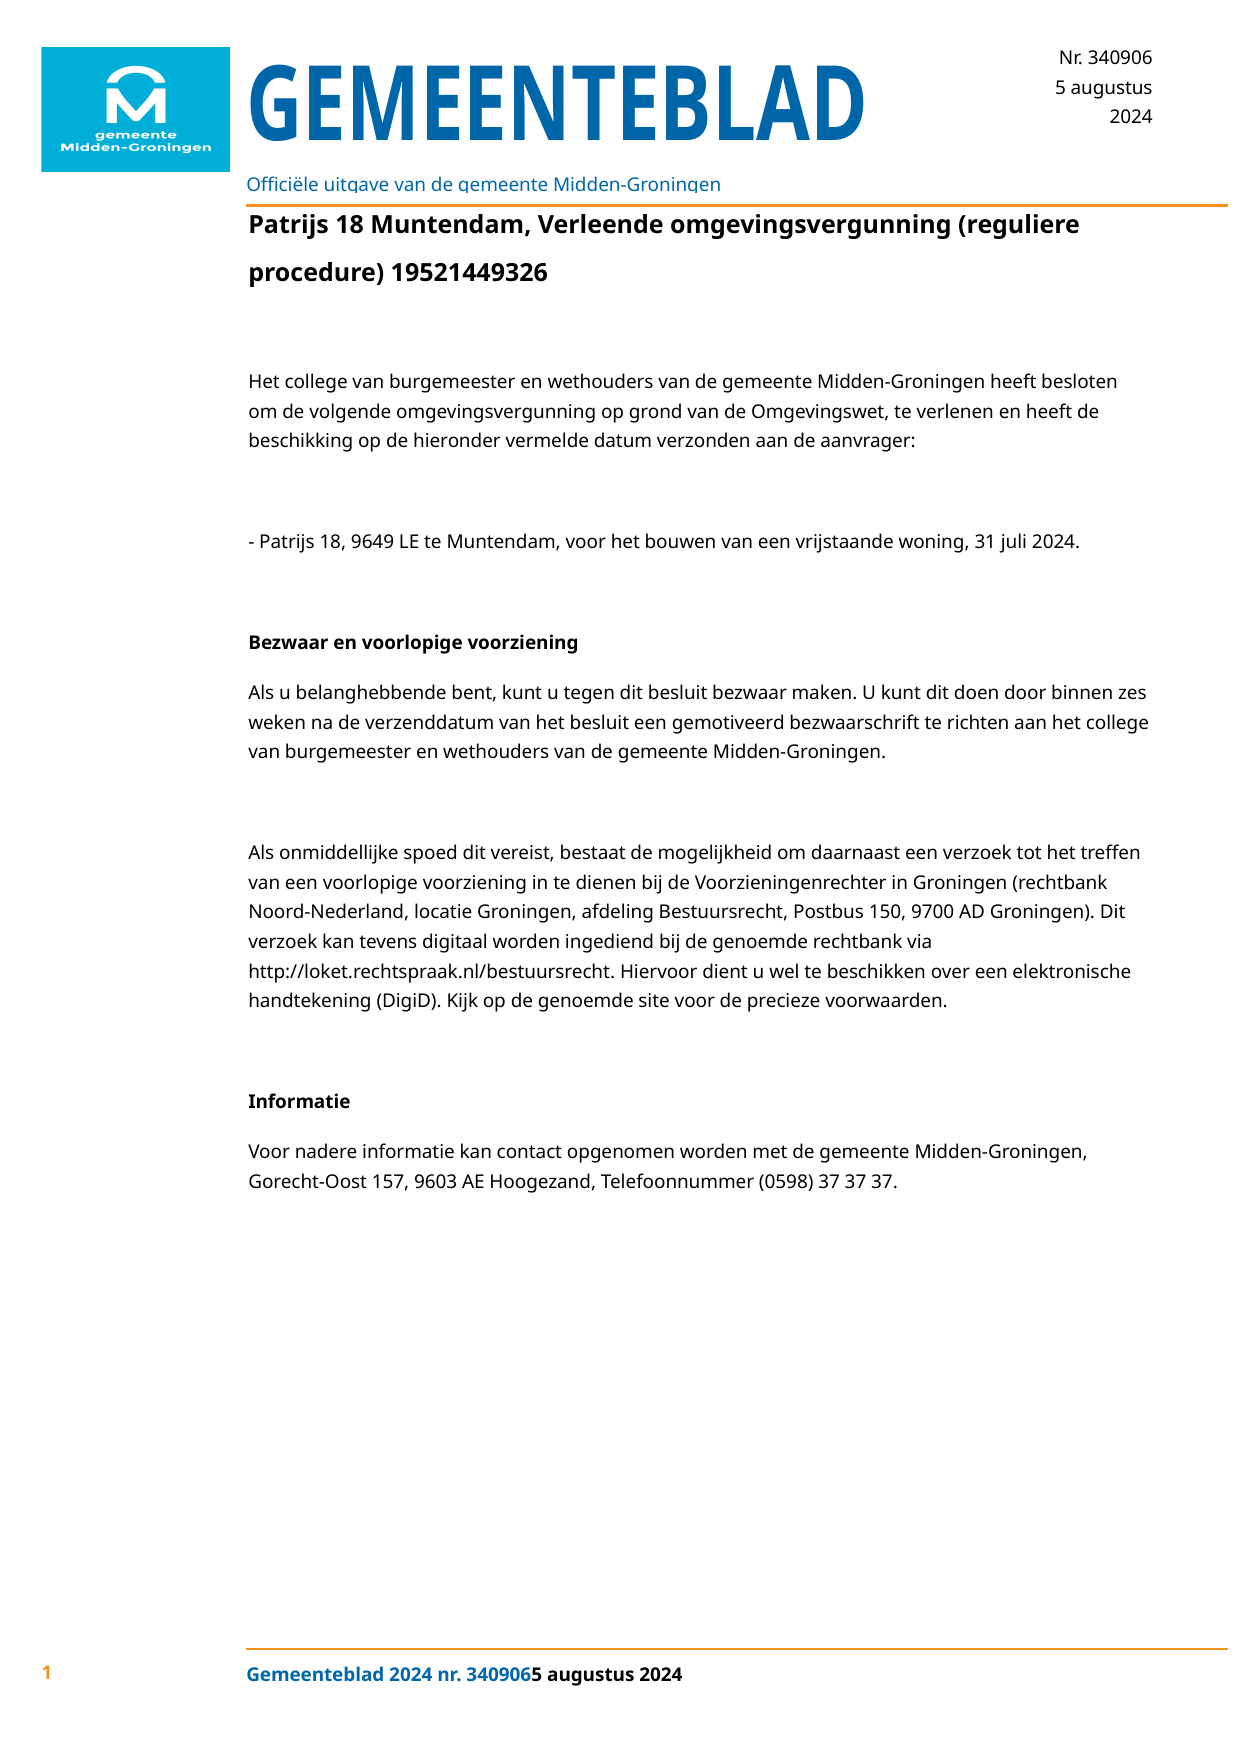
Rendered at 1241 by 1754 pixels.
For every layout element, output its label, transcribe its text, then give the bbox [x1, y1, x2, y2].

text - Patrijs 18, 9649 LE te Muntendam, voor het bouwen van een vrijstaande woning, 31 juli 2024. [248, 528, 1152, 554]
text Voor nadere informatie kan contact opgenomen worden met de gemeente Midden-Groningen, Gorecht-Oost 157, 9603 AE Hoogezand, Telefoonnummer (0598) 37 37 37. [248, 1139, 1152, 1194]
picture [108, 66, 164, 82]
picture [184, 146, 190, 153]
text Informatie [248, 1088, 1152, 1114]
text Als u belanghebbende bent, kunt u tegen dit besluit bezwaar maken. U kunt dit doen door binnen zes weken na de verzenddatum van het besluit een gemotiveerd bezwaarschrift te richten aan het college van burgemeester en wethouders van de gemeente Midden-Groningen. [248, 679, 1152, 764]
text Bezwaar en voorlopige voorziening [248, 629, 1152, 655]
picture [107, 89, 165, 122]
text Het college van burgemeester en wethouders van de gemeente Midden-Groningen heeft besloten om de volgende omgevingsvergunning op grond van de Omgevingswet, te verlenen en heeft de beschikking op de hieronder vermelde datum verzonden aan de aanvrager: [248, 368, 1152, 453]
text Patrijs 18 Muntendam, Verleende omgevingsvergunning (reguliere procedure) 19521449326 [248, 207, 1152, 288]
text Als onmiddellijke spoed dit vereist, bestaat de mogelijkheid om daarnaast een verzoek tot het treffen van een voorlopige voorziening in te dienen bij de Voorzieningenrechter in Groningen (rechtbank Noord-Nederland, locatie Groningen, afdeling Bestuursrecht, Postbus 150, 9700 AD Groningen). Dit verzoek kan tevens digitaal worden ingediend bij de genoemde rechtbank via http://loket.rechtspraak.nl/bestuursrecht. Hiervoor dient u wel te beschikken over een elektronische handtekening (DigiD). Kijk op de genoemde site voor de precieze voorwaarden. [248, 839, 1152, 1013]
